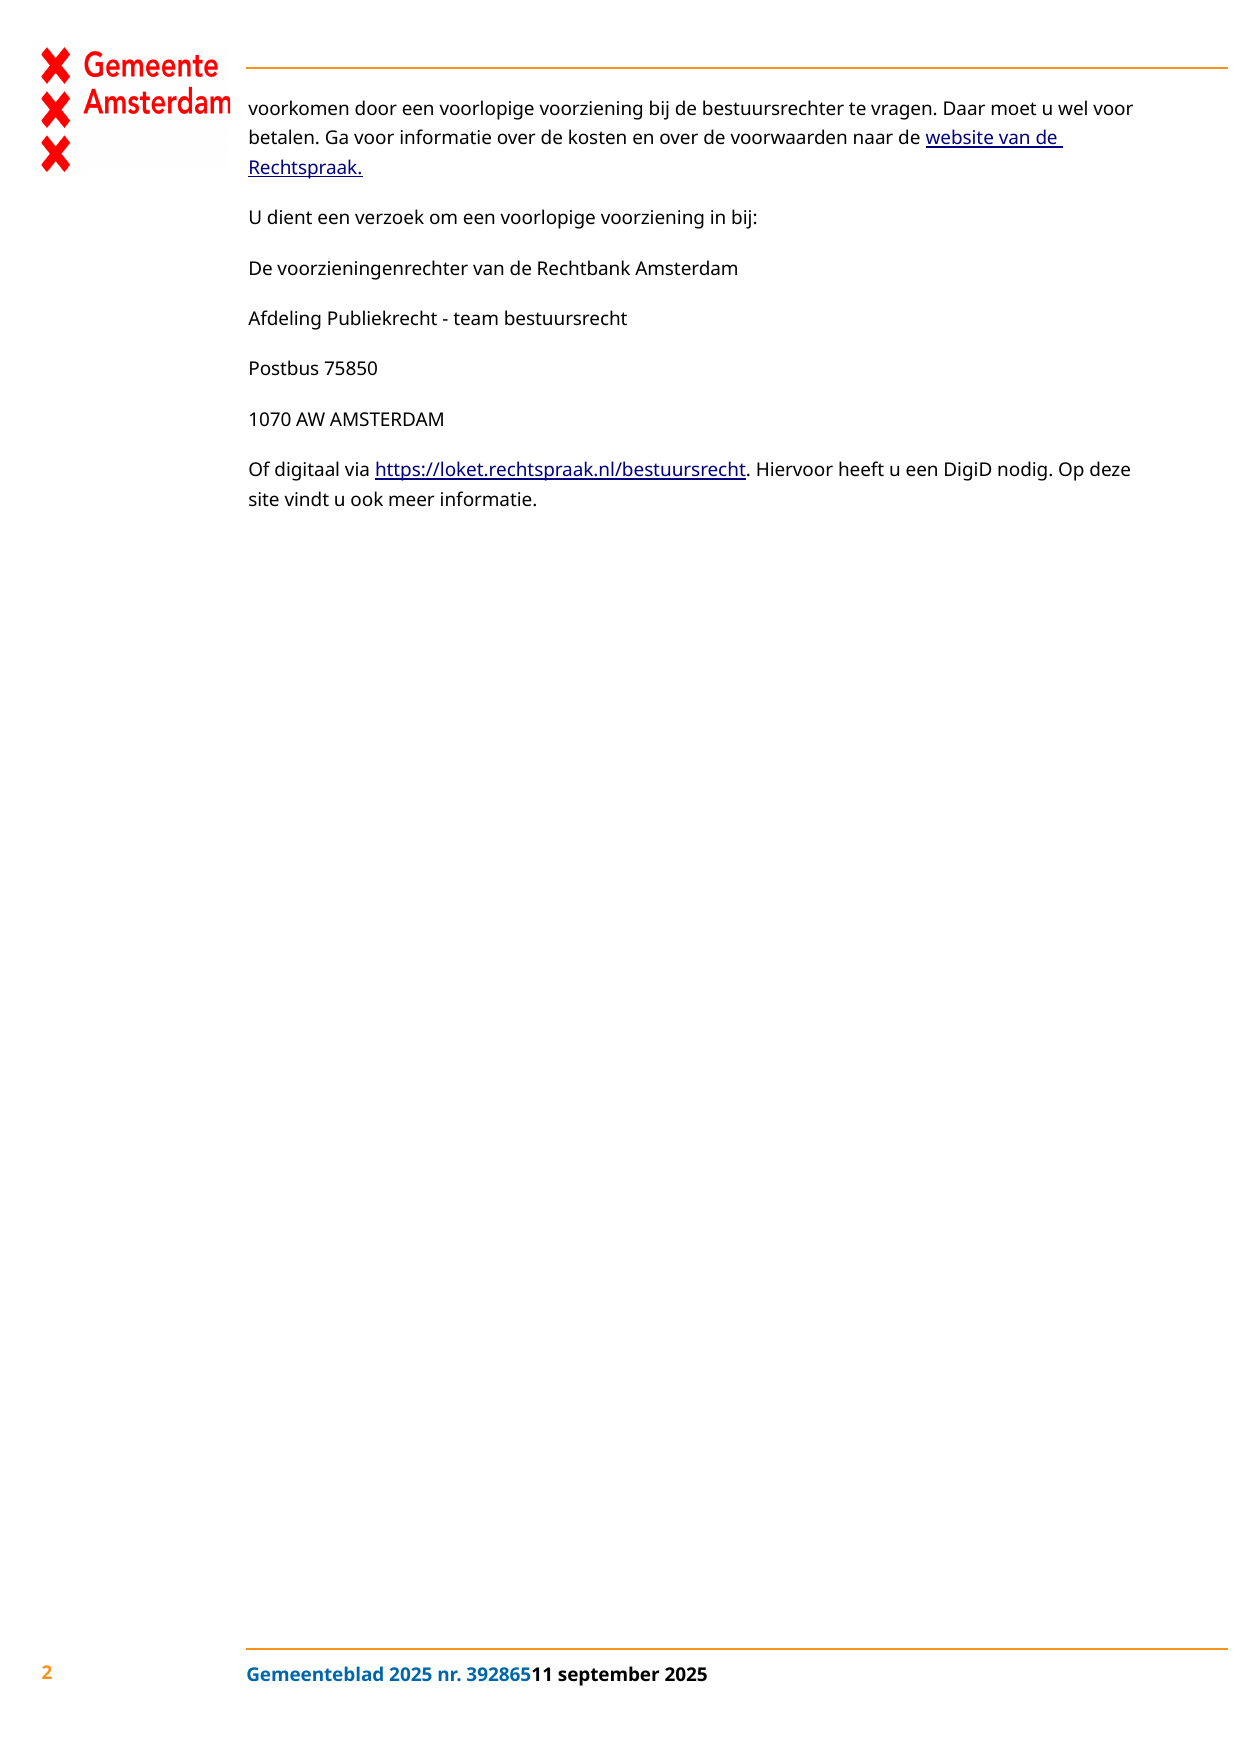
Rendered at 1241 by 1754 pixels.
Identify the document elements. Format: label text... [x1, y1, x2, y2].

text Postbus 75850 [248, 356, 1152, 381]
picture [41, 47, 231, 172]
text Of digitaal via https://loket.rechtspraak.nl/bestuursrecht. Hiervoor heeft u een DigiD nodig. Op deze site vindt u ook meer informatie. [248, 456, 1152, 512]
text U dient een verzoek om een voorlopige voorziening in bij: [248, 204, 1152, 230]
text 1070 AW AMSTERDAM [248, 406, 1152, 432]
text De voorzieningenrechter van de Rechtbank Amsterdam [248, 255, 1152, 281]
text voorkomen door een voorlopige voorziening bij de bestuursrechter te vragen. Daar moet u wel voor betalen. Ga voor informatie over de kosten en over de voorwaarden naar de website van de Rechtspraak. [248, 95, 1152, 180]
text Afdeling Publiekrecht - team bestuursrecht [248, 305, 1152, 331]
